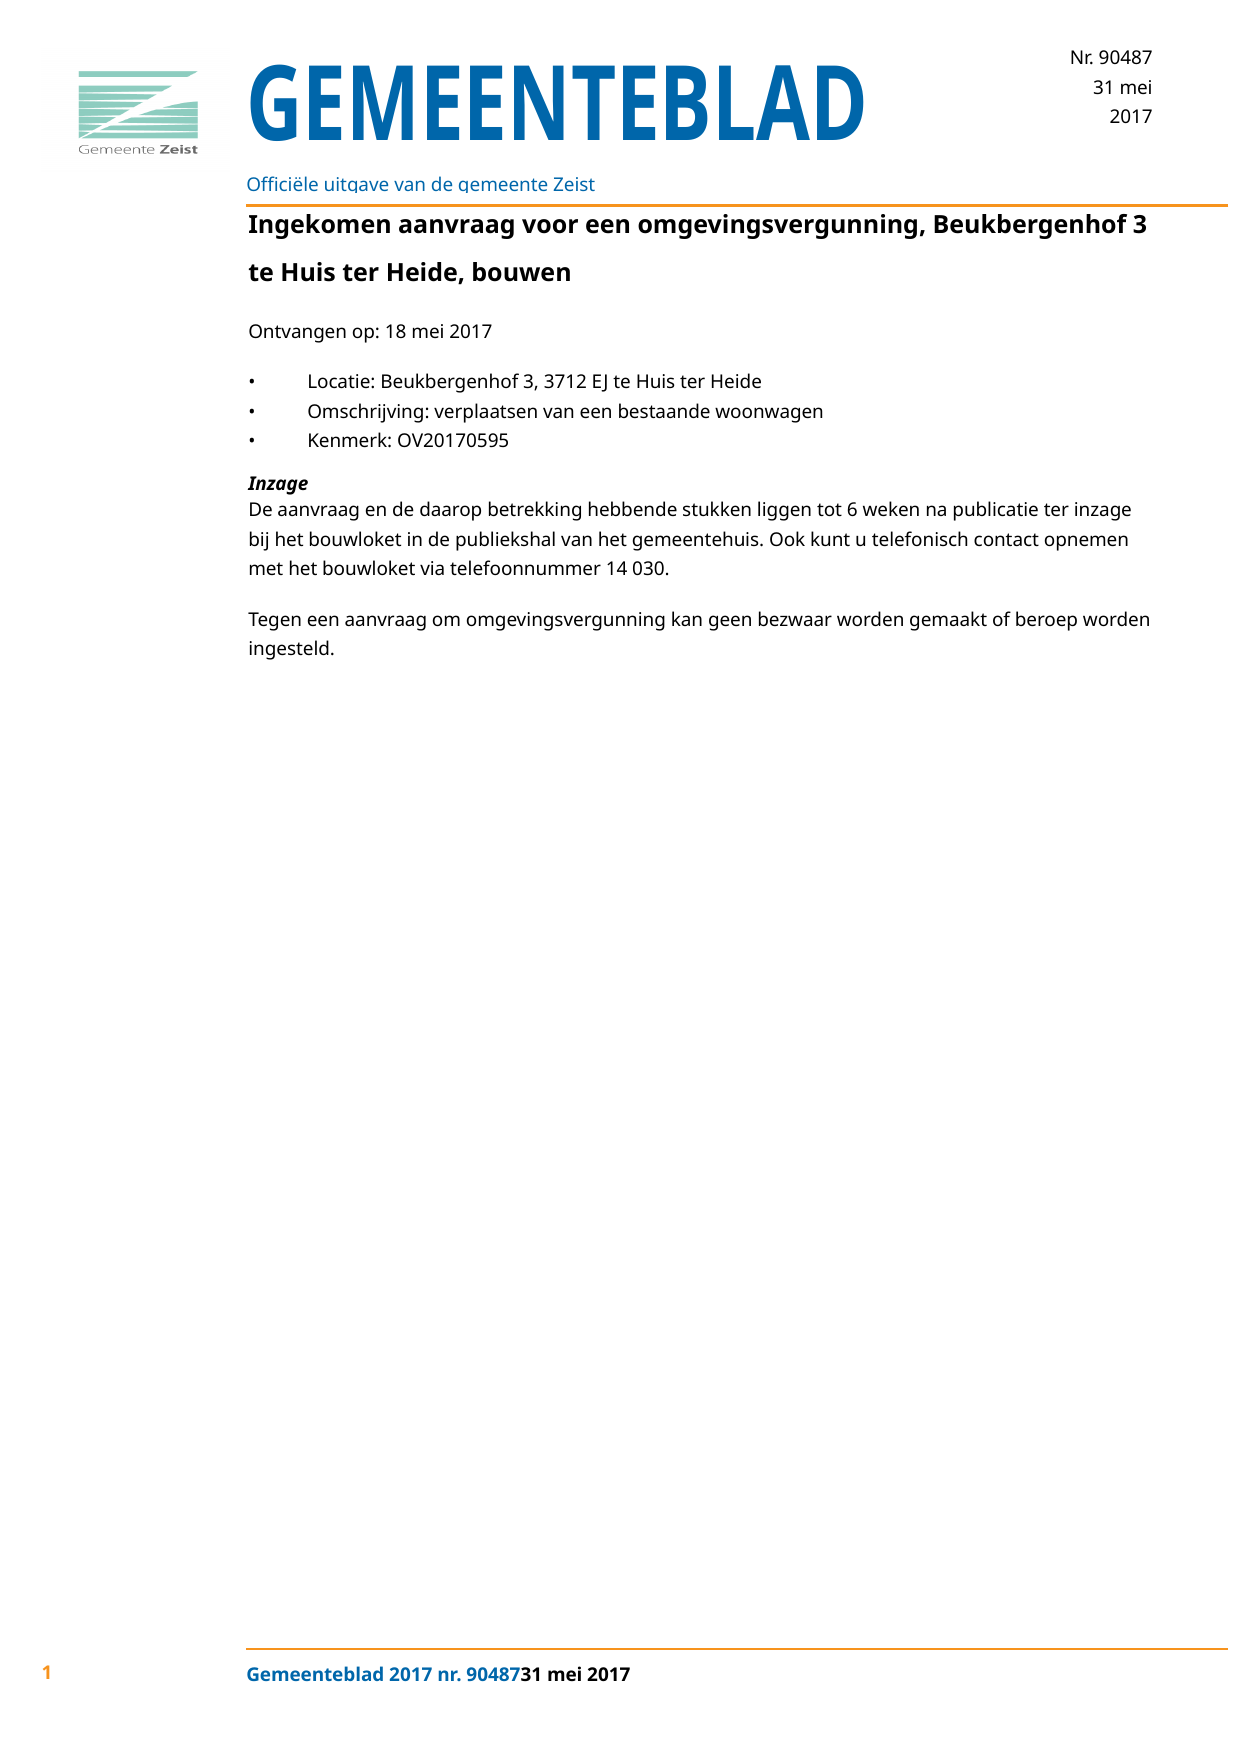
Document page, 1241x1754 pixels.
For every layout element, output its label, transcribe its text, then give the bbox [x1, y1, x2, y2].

list Kenmerk: OV20170595 [248, 427, 1152, 453]
list Omschrijving: verplaatsen van een bestaande woonwagen [248, 398, 1152, 424]
text De aanvraag en de daarop betrekking hebbende stukken liggen tot 6 weken na publicatie ter inzage bij het bouwloket in de publiekshal van het gemeentehuis. Ook kunt u telefonisch contact opnemen met het bouwloket via telefoonnummer 14 030. [248, 496, 1152, 581]
text Inzage [248, 471, 1152, 496]
text Ontvangen op: 18 mei 2017 [248, 318, 1152, 344]
text Ingekomen aanvraag voor een omgevingsvergunning, Beukbergenhof 3 te Huis ter Heide, bouwen [248, 207, 1152, 288]
list Locatie: Beukbergenhof 3, 3712 EJ te Huis ter Heide [248, 368, 1152, 394]
picture [41, 47, 231, 172]
text Tegen een aanvraag om omgevingsvergunning kan geen bezwaar worden gemaakt of beroep worden ingesteld. [248, 606, 1152, 661]
